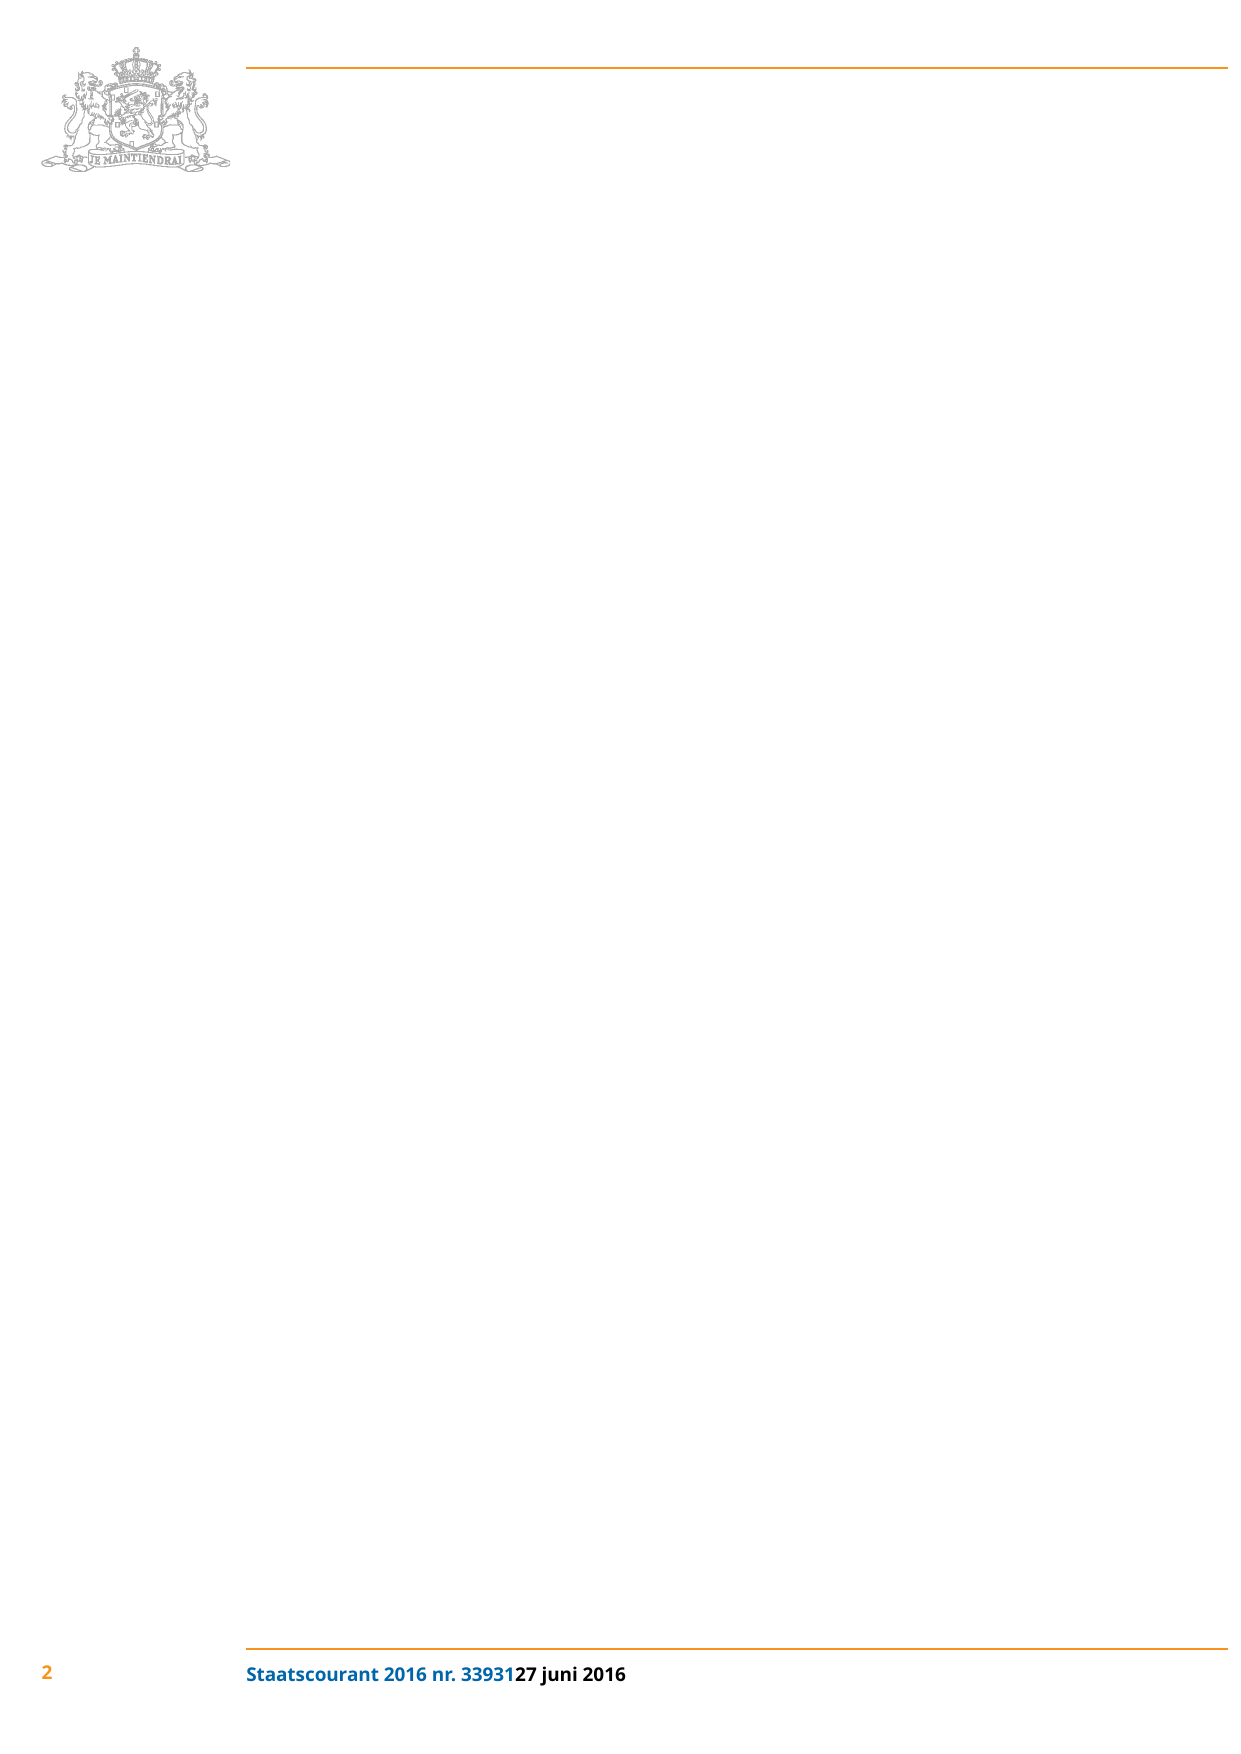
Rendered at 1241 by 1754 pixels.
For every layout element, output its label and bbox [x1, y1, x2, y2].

picture [41, 47, 231, 172]
